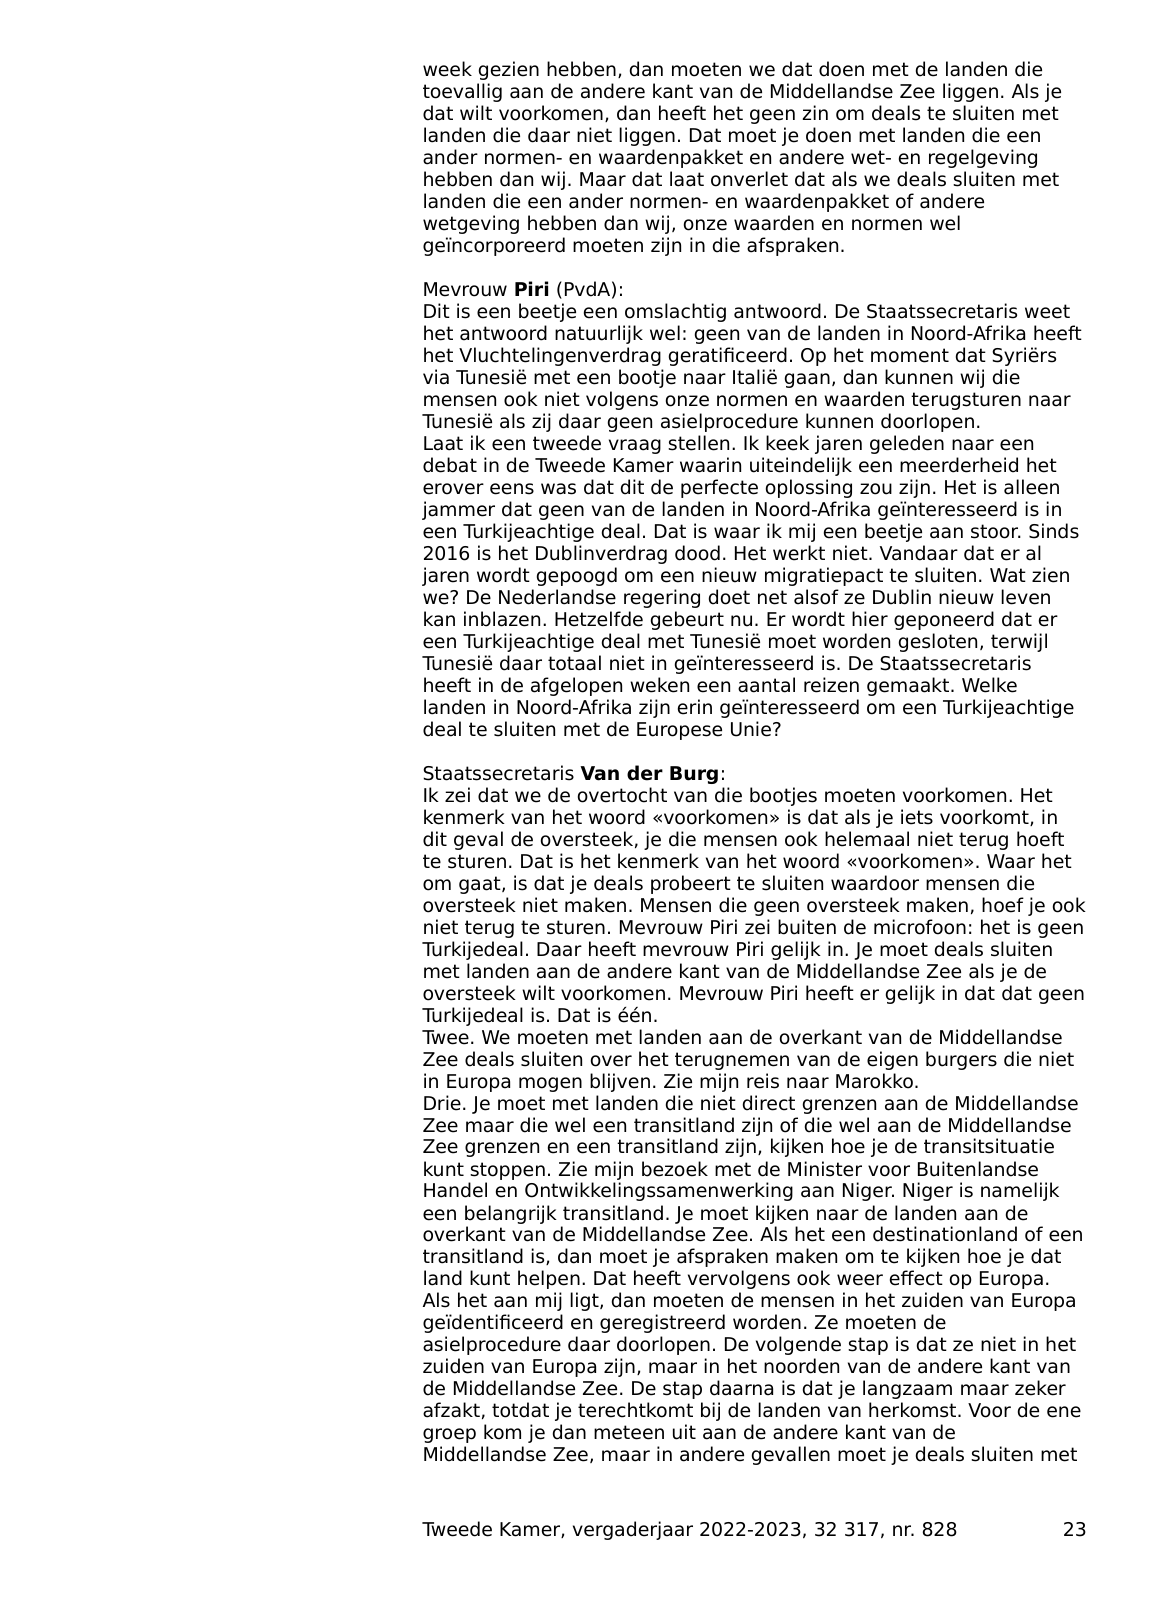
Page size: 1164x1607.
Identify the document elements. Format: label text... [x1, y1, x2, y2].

text Twee. We moeten met landen aan de overkant van de Middellandse Zee deals sluiten over het terugnemen van de eigen burgers die niet in Europa mogen blijven. Zie mijn reis naar Marokko. [422, 1027, 1087, 1092]
text Mevrouw Piri (PvdA): [422, 279, 1087, 301]
text Laat ik een tweede vraag stellen. Ik keek jaren geleden naar een debat in de Tweede Kamer waarin uiteindelijk een meerderheid het erover eens was dat dit de perfecte oplossing zou zijn. Het is alleen jammer dat geen van de landen in Noord-Afrika geïnteresseerd is in een Turkijeachtige deal. Dat is waar ik mij een beetje aan stoor. Sinds 2016 is het Dublinverdrag dood. Het werkt niet. Vandaar dat er al jaren wordt gepoogd om een nieuw migratiepact te sluiten. Wat zien we? De Nederlandse regering doet net alsof ze Dublin nieuw leven kan inblazen. Hetzelfde gebeurt nu. Er wordt hier geponeerd dat er een Turkijeachtige deal met Tunesië moet worden gesloten, terwijl Tunesië daar totaal niet in geïnteresseerd is. De Staatssecretaris heeft in de afgelopen weken een aantal reizen gemaakt. Welke landen in Noord-Afrika zijn erin geïnteresseerd om een Turkijeachtige deal te sluiten met de Europese Unie? [422, 433, 1087, 741]
text Staatssecretaris Van der Burg: [422, 763, 1087, 785]
text Drie. Je moet met landen die niet direct grenzen aan de Middellandse Zee maar die wel een transitland zijn of die wel aan de Middellandse Zee grenzen en een transitland zijn, kijken hoe je de transitsituatie kunt stoppen. Zie mijn bezoek met de Minister voor Buitenlandse Handel en Ontwikkelingssamenwerking aan Niger. Niger is namelijk een belangrijk transitland. Je moet kijken naar de landen aan de overkant van de Middellandse Zee. Als het een destinationland of een transitland is, dan moet je afspraken maken om te kijken hoe je dat land kunt helpen. Dat heeft vervolgens ook weer effect op Europa. [422, 1092, 1087, 1290]
text Ik zei dat we de overtocht van die bootjes moeten voorkomen. Het kenmerk van het woord «voorkomen» is dat als je iets voorkomt, in dit geval de oversteek, je die mensen ook helemaal niet terug hoeft te sturen. Dat is het kenmerk van het woord «voorkomen». Waar het om gaat, is dat je deals probeert te sluiten waardoor mensen die oversteek niet maken. Mensen die geen oversteek maken, hoef je ook niet terug te sturen. Mevrouw Piri zei buiten de microfoon: het is geen Turkijedeal. Daar heeft mevrouw Piri gelijk in. Je moet deals sluiten met landen aan de andere kant van de Middellandse Zee als je de oversteek wilt voorkomen. Mevrouw Piri heeft er gelijk in dat dat geen Turkijedeal is. Dat is één. [422, 785, 1087, 1027]
text Als het aan mij ligt, dan moeten de mensen in het zuiden van Europa geïdentificeerd en geregistreerd worden. Ze moeten de asielprocedure daar doorlopen. De volgende stap is dat ze niet in het zuiden van Europa zijn, maar in het noorden van de andere kant van de Middellandse Zee. De stap daarna is dat je langzaam maar zeker afzakt, totdat je terechtkomt bij de landen van herkomst. Voor de ene groep kom je dan meteen uit aan de andere kant van de Middellandse Zee, maar in andere gevallen moet je deals sluiten met [422, 1290, 1087, 1466]
text week gezien hebben, dan moeten we dat doen met de landen die toevallig aan de andere kant van de Middellandse Zee liggen. Als je dat wilt voorkomen, dan heeft het geen zin om deals te sluiten met landen die daar niet liggen. Dat moet je doen met landen die een ander normen- en waardenpakket en andere wet- en regelgeving hebben dan wij. Maar dat laat onverlet dat als we deals sluiten met landen die een ander normen- en waardenpakket of andere wetgeving hebben dan wij, onze waarden en normen wel geïncorporeerd moeten zijn in die afspraken. [422, 59, 1087, 257]
text Dit is een beetje een omslachtig antwoord. De Staatssecretaris weet het antwoord natuurlijk wel: geen van de landen in Noord-Afrika heeft het Vluchtelingenverdrag geratificeerd. Op het moment dat Syriërs via Tunesië met een bootje naar Italië gaan, dan kunnen wij die mensen ook niet volgens onze normen en waarden terugsturen naar Tunesië als zij daar geen asielprocedure kunnen doorlopen. [422, 301, 1087, 433]
